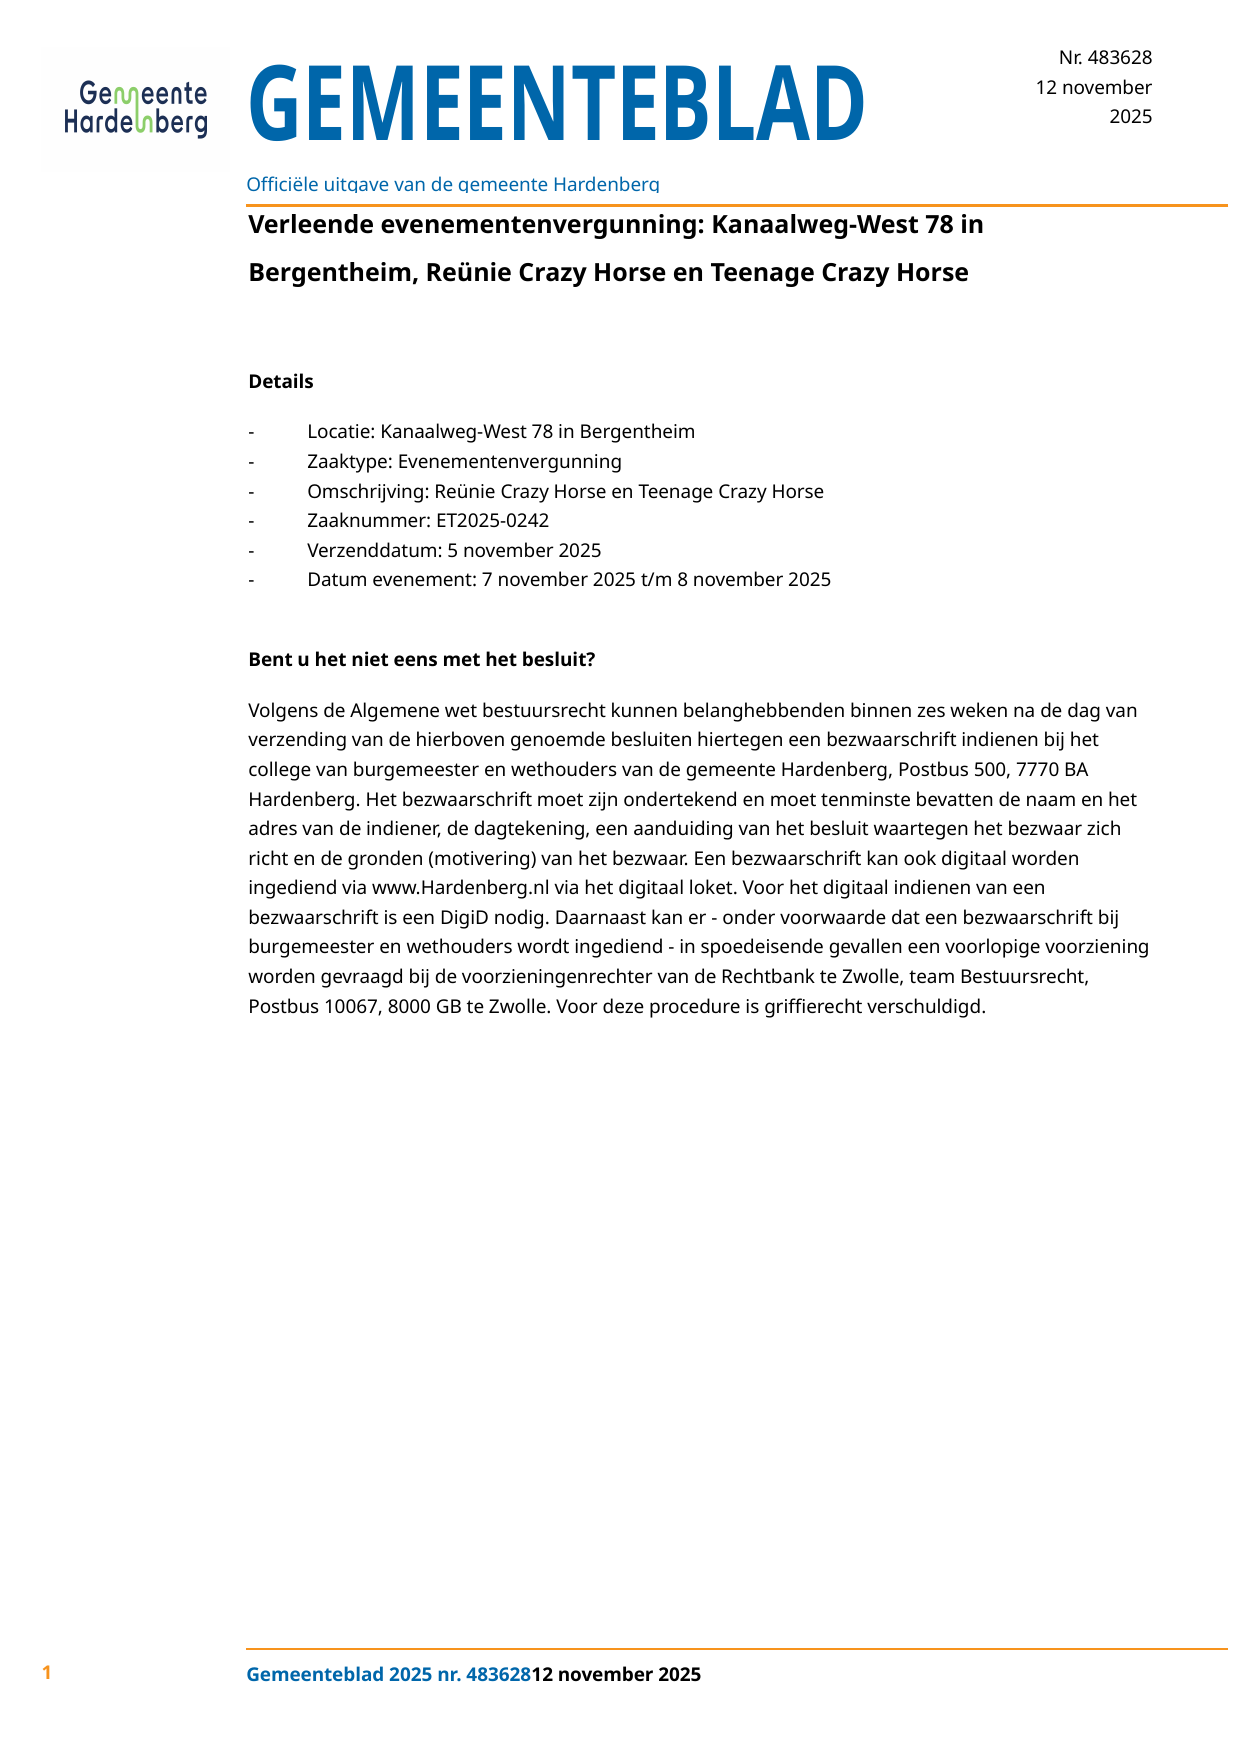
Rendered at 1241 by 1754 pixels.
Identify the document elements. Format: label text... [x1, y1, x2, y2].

text Details [248, 368, 1152, 394]
text Bent u het niet eens met het besluit? [248, 647, 1152, 672]
picture [41, 47, 231, 172]
list Verzenddatum: 5 november 2025 [248, 537, 1152, 563]
text Volgens de Algemene wet bestuursrecht kunnen belanghebbenden binnen zes weken na de dag van verzending van de hierboven genoemde besluiten hiertegen een bezwaarschrift indienen bij het college van burgemeester en wethouders van de gemeente Hardenberg, Postbus 500, 7770 BA Hardenberg. Het bezwaarschrift moet zijn ondertekend en moet tenminste bevatten de naam en het adres van de indiener, de dagtekening, een aanduiding van het besluit waartegen het bezwaar zich richt en de gronden (motivering) van het bezwaar. Een bezwaarschrift kan ook digitaal worden ingediend via www.Hardenberg.nl via het digitaal loket. Voor het digitaal indienen van een bezwaarschrift is een DigiD nodig. Daarnaast kan er - onder voorwaarde dat een bezwaarschrift bij burgemeester en wethouders wordt ingediend - in spoedeisende gevallen een voorlopige voorziening worden gevraagd bij de voorzieningenrechter van de Rechtbank te Zwolle, team Bestuursrecht, Postbus 10067, 8000 GB te Zwolle. Voor deze procedure is griffierecht verschuldigd. [248, 697, 1152, 1019]
text Verleende evenementenvergunning: Kanaalweg-West 78 in Bergentheim, Reünie Crazy Horse en Teenage Crazy Horse [248, 207, 1152, 288]
list Locatie: Kanaalweg-West 78 in Bergentheim [248, 419, 1152, 444]
list Omschrijving: Reünie Crazy Horse en Teenage Crazy Horse [248, 478, 1152, 504]
list Datum evenement: 7 november 2025 t/m 8 november 2025 [248, 567, 1152, 592]
list Zaaktype: Evenementenvergunning [248, 448, 1152, 474]
list Zaaknummer: ET2025-0242 [248, 507, 1152, 533]
